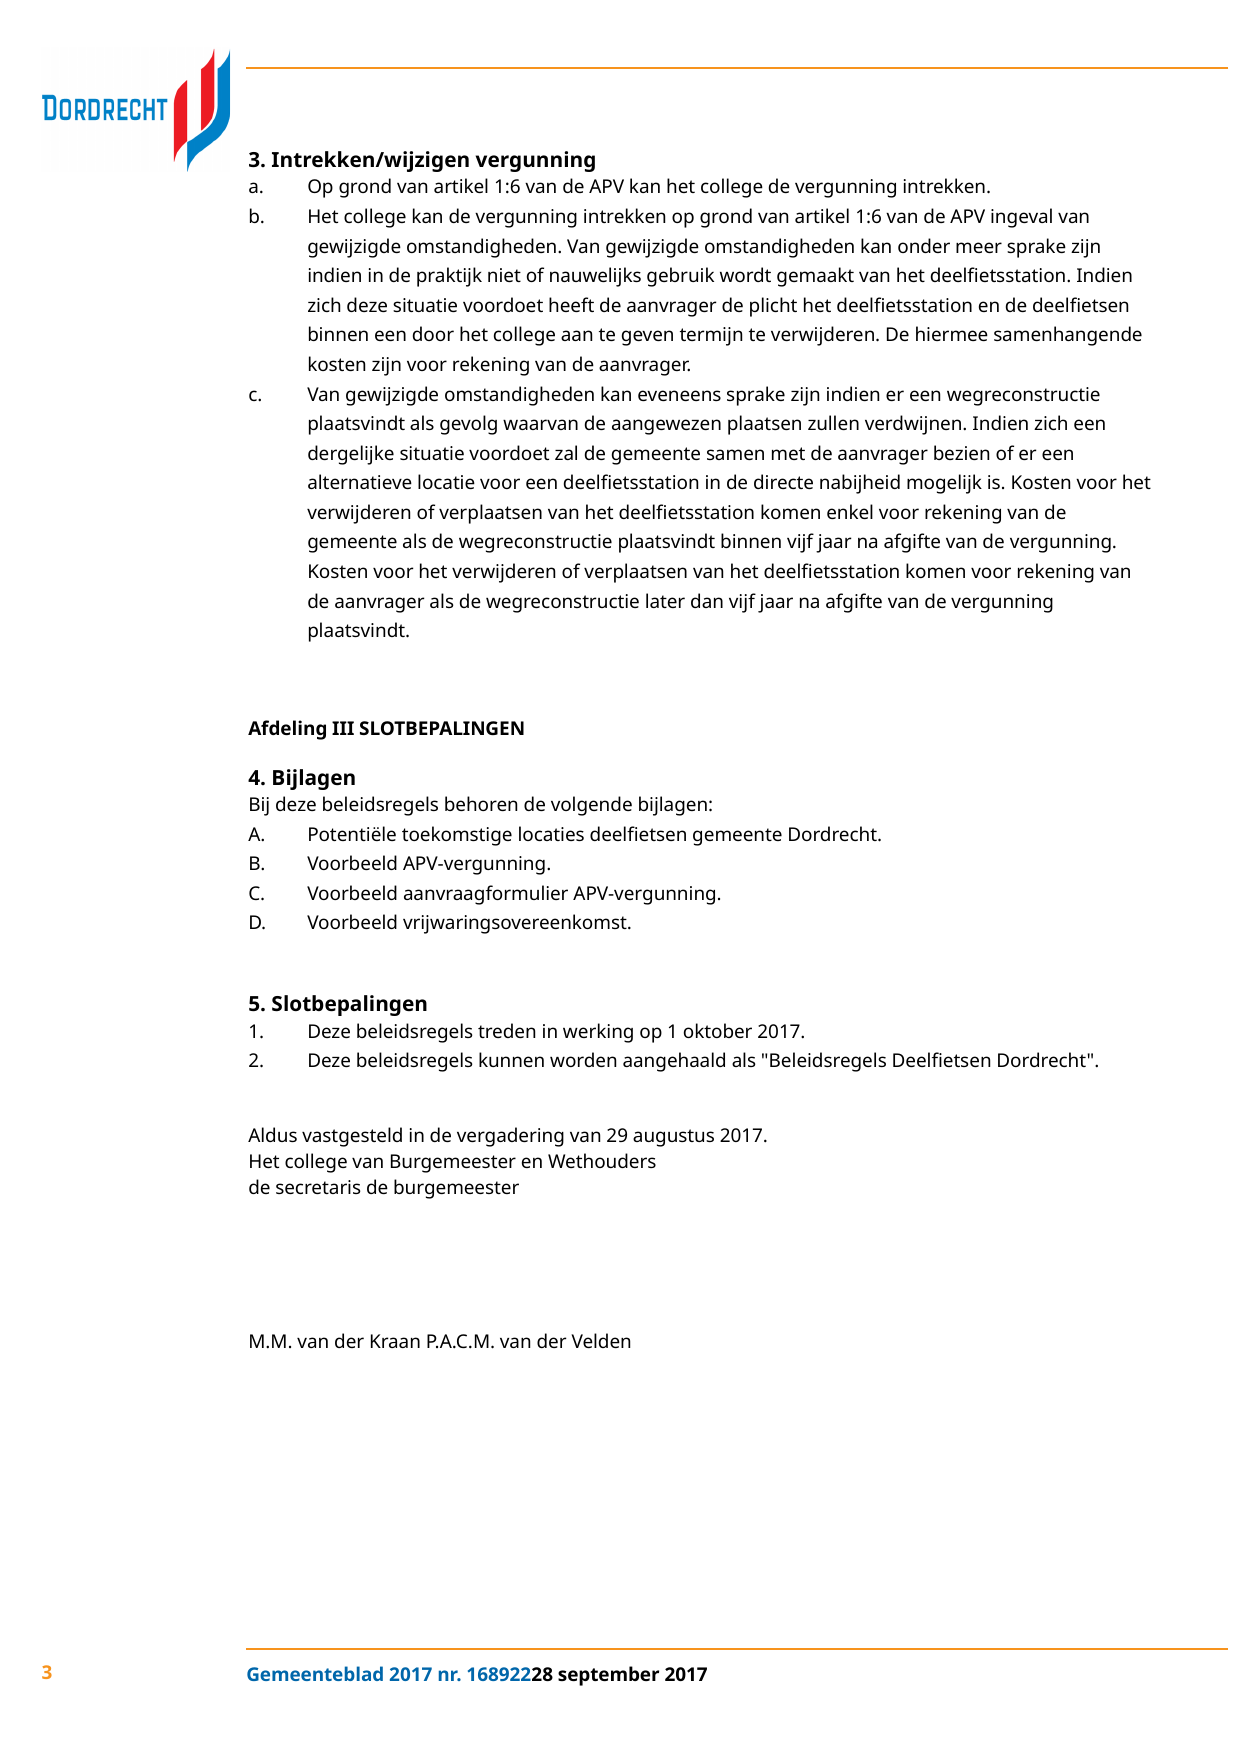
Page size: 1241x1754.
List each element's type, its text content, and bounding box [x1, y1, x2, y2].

text Aldus vastgesteld in de vergadering van 29 augustus 2017. [248, 1123, 1152, 1148]
list Deze beleidsregels treden in werking op 1 oktober 2017. [248, 1018, 1152, 1044]
text 3. Intrekken/wijzigen vergunning [248, 145, 1152, 174]
picture [41, 47, 231, 172]
text de secretaris de burgemeester [248, 1174, 1152, 1200]
list Op grond van artikel 1:6 van de APV kan het college de vergunning intrekken. [248, 174, 1152, 199]
list Voorbeeld APV-vergunning. [248, 850, 1152, 876]
list Voorbeeld vrijwaringsovereenkomst. [248, 909, 1152, 935]
text Afdeling III SLOTBEPALINGEN [248, 713, 1152, 742]
list Voorbeeld aanvraagformulier APV-vergunning. [248, 880, 1152, 906]
list Van gewijzigde omstandigheden kan eveneens sprake zijn indien er een wegreconstructie plaatsvindt als gevolg waarvan de aangewezen plaatsen zullen verdwijnen. Indien zich een dergelijke situatie voordoet zal de gemeente samen met de aanvrager bezien of er een alternatieve locatie voor een deelfietsstation in de directe nabijheid mogelijk is. Kosten voor het verwijderen of verplaatsen van het deelfietsstation komen enkel voor rekening van de gemeente als de wegreconstructie plaatsvindt binnen vijf jaar na afgifte van de vergunning. Kosten voor het verwijderen of verplaatsen van het deelfietsstation komen voor rekening van de aanvrager als de wegreconstructie later dan vijf jaar na afgifte van de vergunning plaatsvindt. [248, 381, 1152, 643]
text 4. Bijlagen [248, 763, 1152, 791]
text M.M. van der Kraan P.A.C.M. van der Velden [248, 1328, 1152, 1354]
list Potentiële toekomstige locaties deelfietsen gemeente Dordrecht. [248, 821, 1152, 846]
text Het college van Burgemeester en Wethouders [248, 1148, 1152, 1174]
text Bij deze beleidsregels behoren de volgende bijlagen: [248, 791, 1152, 817]
list Het college kan de vergunning intrekken op grond van artikel 1:6 van de APV ingeval van gewijzigde omstandigheden. Van gewijzigde omstandigheden kan onder meer sprake zijn indien in de praktijk niet of nauwelijks gebruik wordt gemaakt van het deelfietsstation. Indien zich deze situatie voordoet heeft de aanvrager de plicht het deelfietsstation en de deelfietsen binnen een door het college aan te geven termijn te verwijderen. De hiermee samenhangende kosten zijn voor rekening van de aanvrager. [248, 203, 1152, 377]
list Deze beleidsregels kunnen worden aangehaald als "Beleidsregels Deelfietsen Dordrecht". [248, 1047, 1152, 1073]
text 5. Slotbepalingen [248, 989, 1152, 1018]
